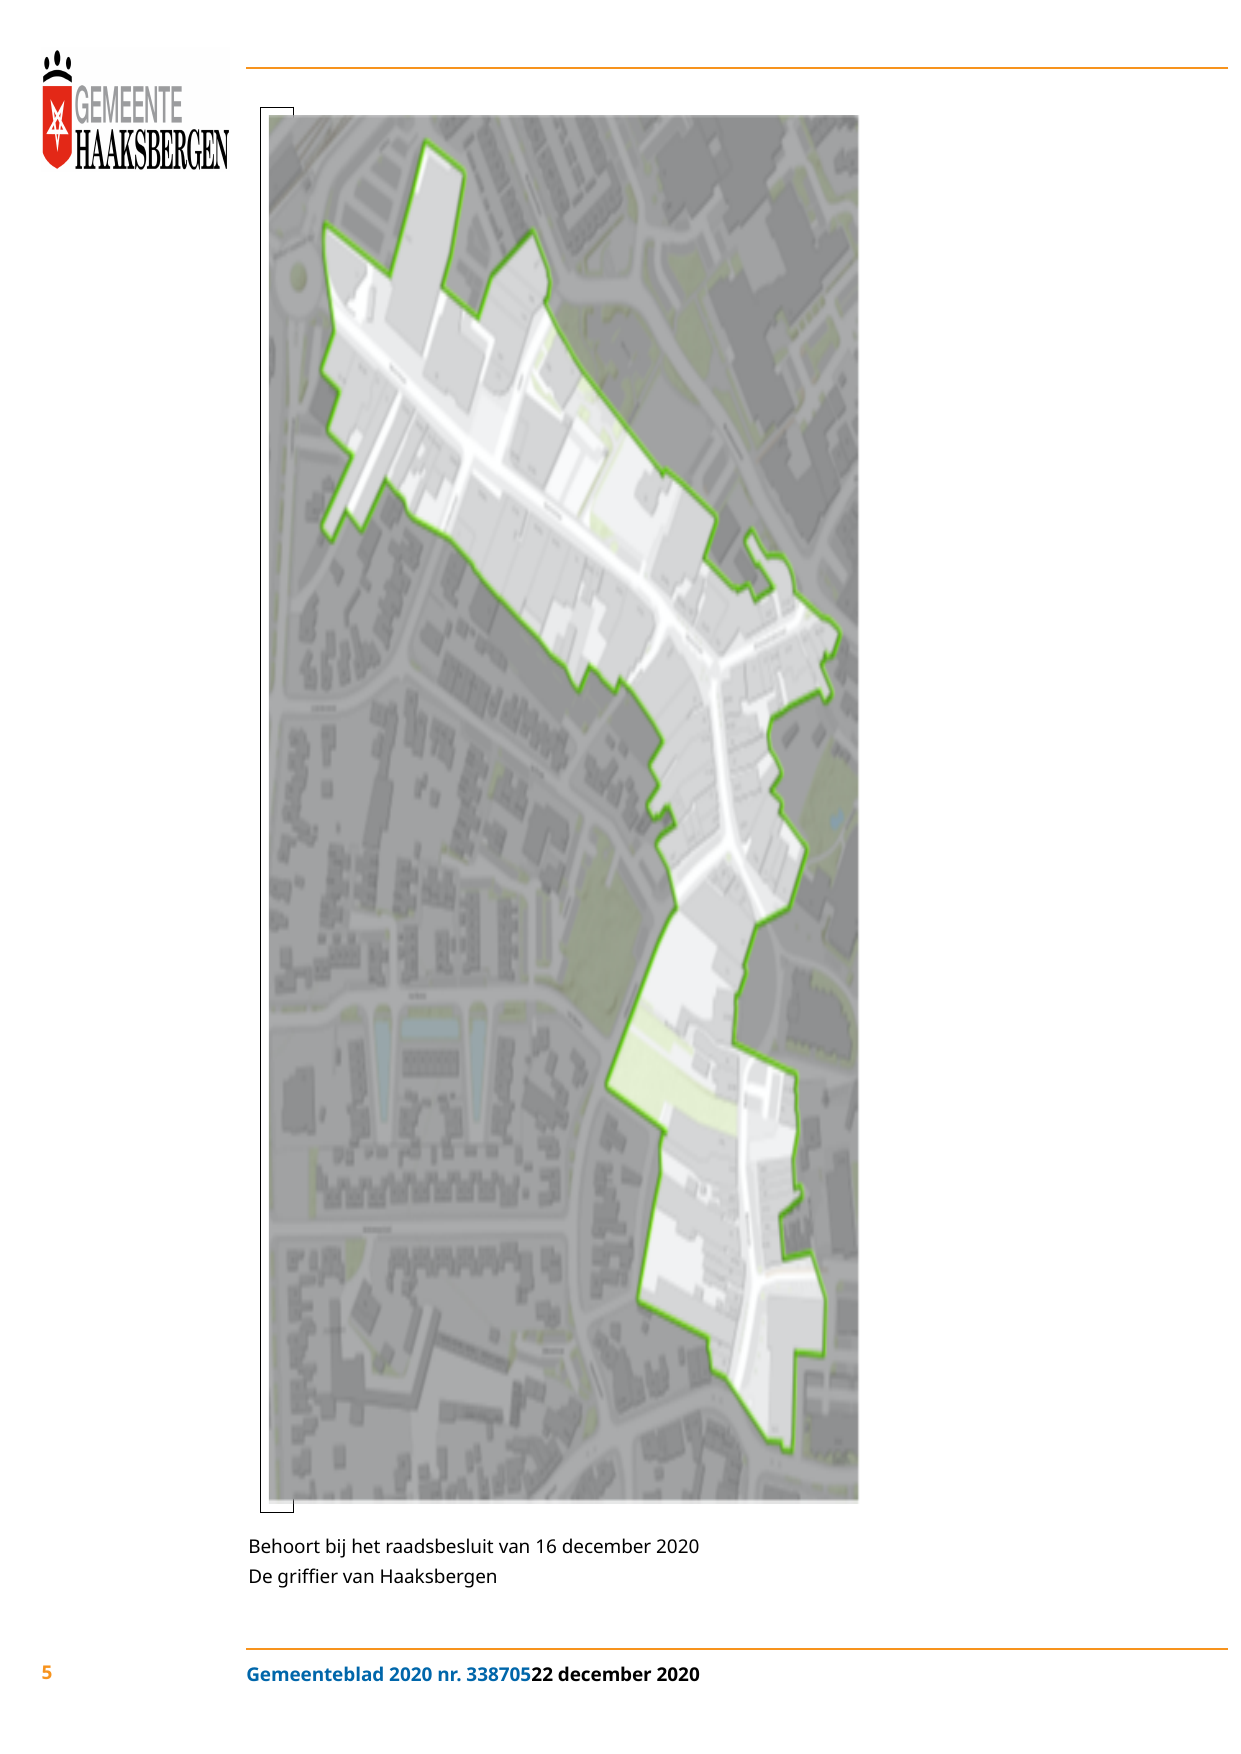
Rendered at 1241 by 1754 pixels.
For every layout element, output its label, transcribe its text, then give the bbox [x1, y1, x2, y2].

picture [268, 115, 860, 1504]
text Behoort bij het raadsbesluit van 16 december 2020 [248, 1534, 1152, 1559]
text De griffier van Haaksbergen [248, 1563, 1152, 1589]
picture [41, 47, 231, 172]
